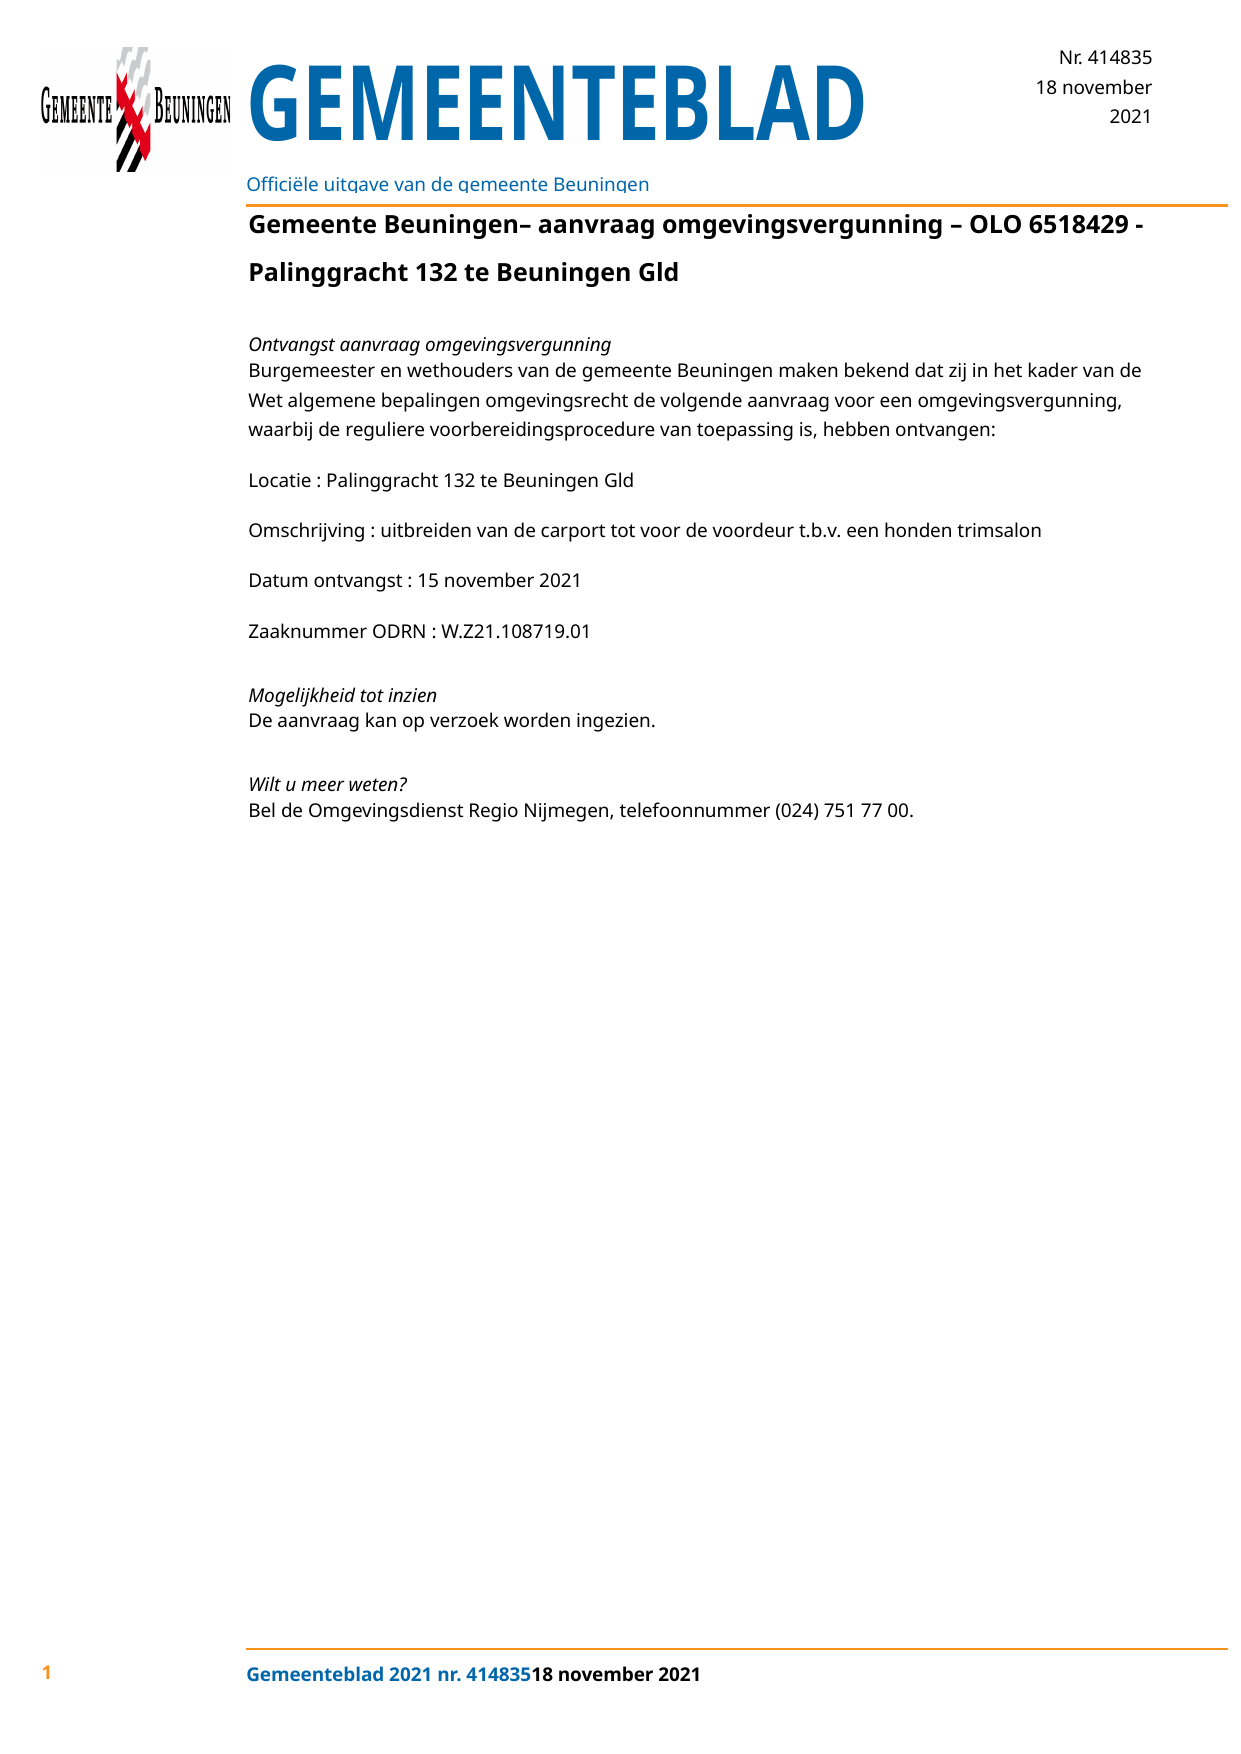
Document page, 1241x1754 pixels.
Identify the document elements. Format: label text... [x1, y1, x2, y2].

text Bel de Omgevingsdienst Regio Nijmegen, telefoonnummer (024) 751 77 00. [248, 797, 1152, 823]
text Wilt u meer weten? [248, 772, 1152, 797]
text Ontvangst aanvraag omgevingsvergunning [248, 331, 1152, 357]
picture [41, 47, 231, 172]
text Datum ontvangst : 15 november 2021 [248, 568, 1152, 593]
text Omschrijving : uitbreiden van de carport tot voor de voordeur t.b.v. een honden trimsalon [248, 517, 1152, 543]
text Locatie : Palinggracht 132 te Beuningen Gld [248, 467, 1152, 492]
text Gemeente Beuningen– aanvraag omgevingsvergunning – OLO 6518429 - Palinggracht 132 te Beuningen Gld [248, 207, 1152, 288]
text Zaaknummer ODRN : W.Z21.108719.01 [248, 618, 1152, 644]
text De aanvraag kan op verzoek worden ingezien. [248, 708, 1152, 733]
text Burgemeester en wethouders van de gemeente Beuningen maken bekend dat zij in het kader van de Wet algemene bepalingen omgevingsrecht de volgende aanvraag voor een omgevingsvergunning, waarbij de reguliere voorbereidingsprocedure van toepassing is, hebben ontvangen: [248, 357, 1152, 442]
text Mogelijkheid tot inzien [248, 682, 1152, 708]
